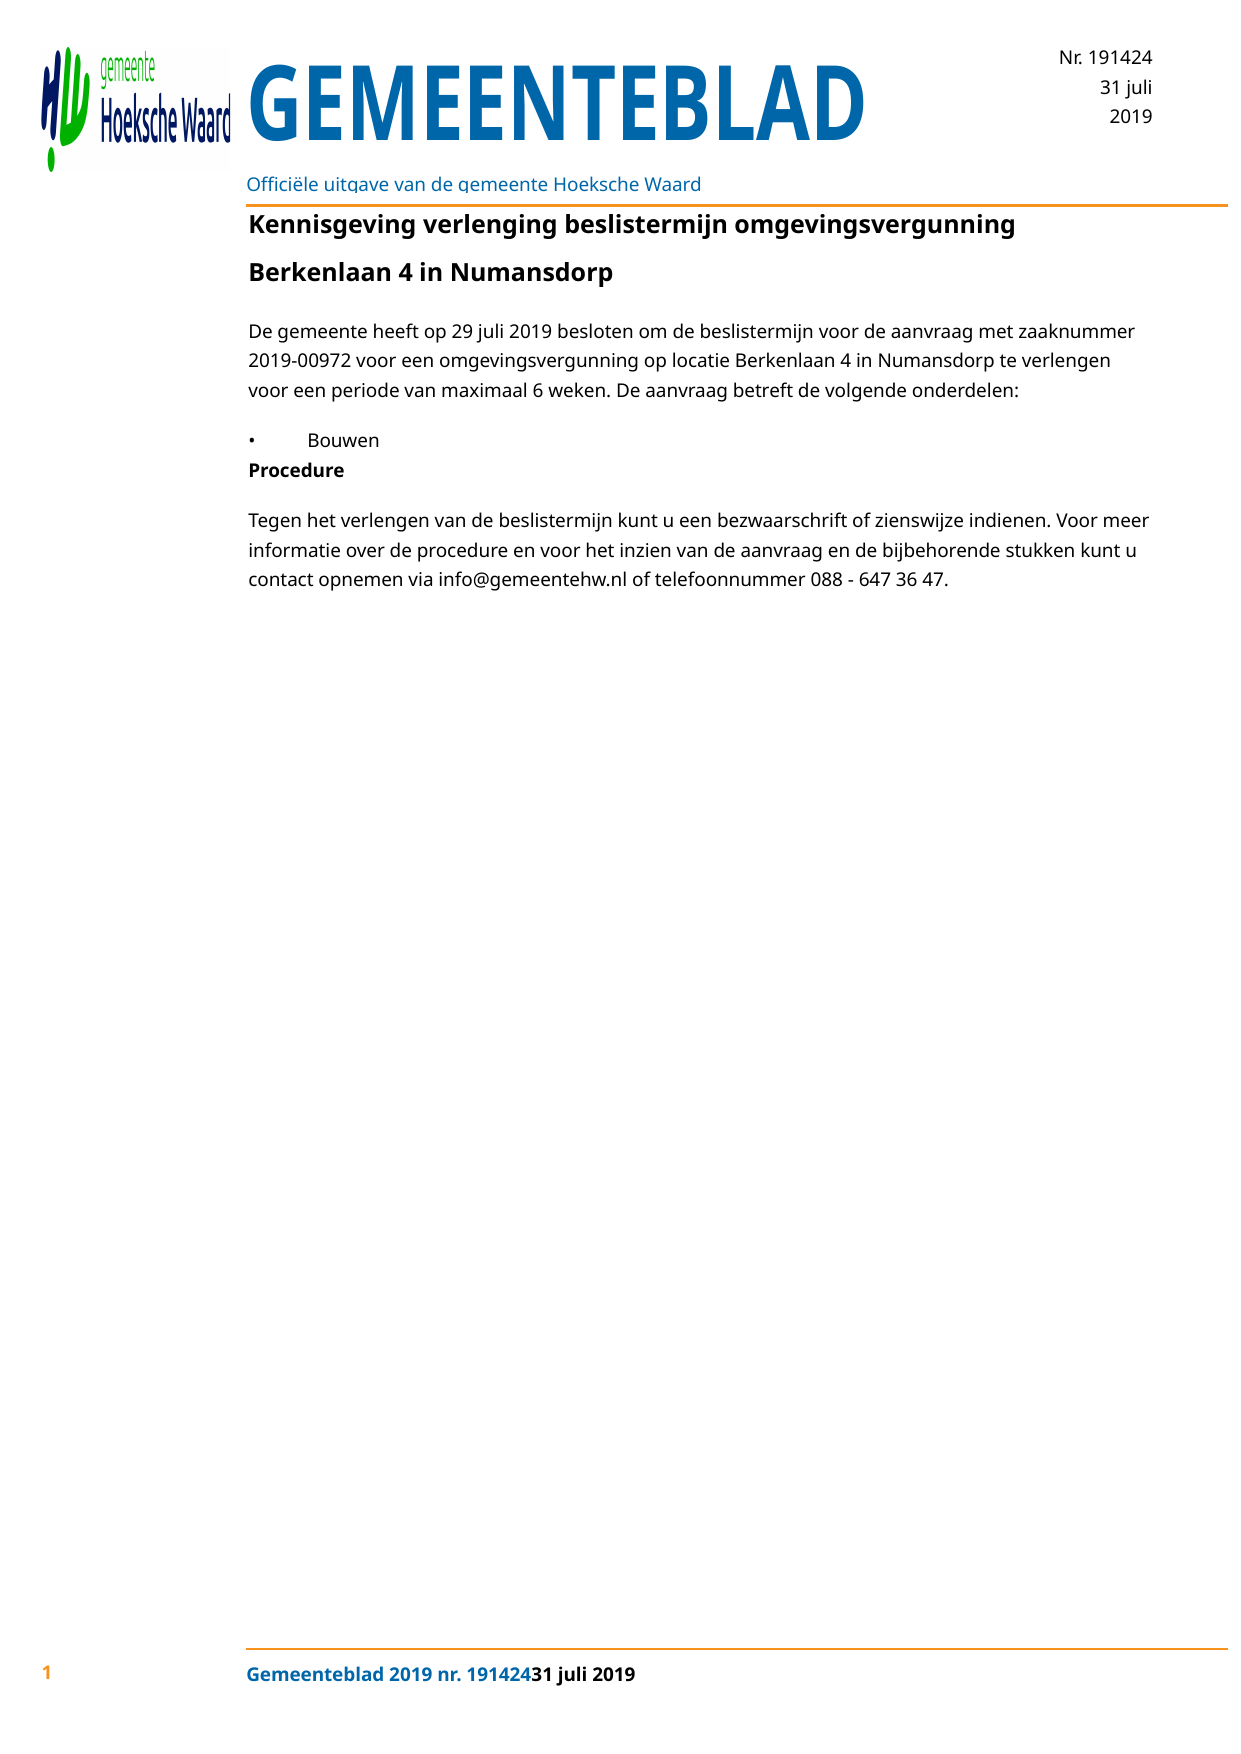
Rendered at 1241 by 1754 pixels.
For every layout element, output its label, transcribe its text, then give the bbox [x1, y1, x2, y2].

list Bouwen [248, 427, 1152, 453]
text Tegen het verlengen van de beslistermijn kunt u een bezwaarschrift of zienswijze indienen. Voor meer informatie over de procedure en voor het inzien van de aanvraag en de bijbehorende stukken kunt u contact opnemen via info@gemeentehw.nl of telefoonnummer 088 - 647 36 47. [248, 507, 1152, 592]
text Kennisgeving verlenging beslistermijn omgevingsvergunning Berkenlaan 4 in Numansdorp [248, 207, 1152, 288]
text De gemeente heeft op 29 juli 2019 besloten om de beslistermijn voor de aanvraag met zaaknummer 2019-00972 voor een omgevingsvergunning op locatie Berkenlaan 4 in Numansdorp te verlengen voor een periode van maximaal 6 weken. De aanvraag betreft de volgende onderdelen: [248, 318, 1152, 403]
picture [41, 47, 231, 172]
text Procedure [248, 457, 1152, 483]
